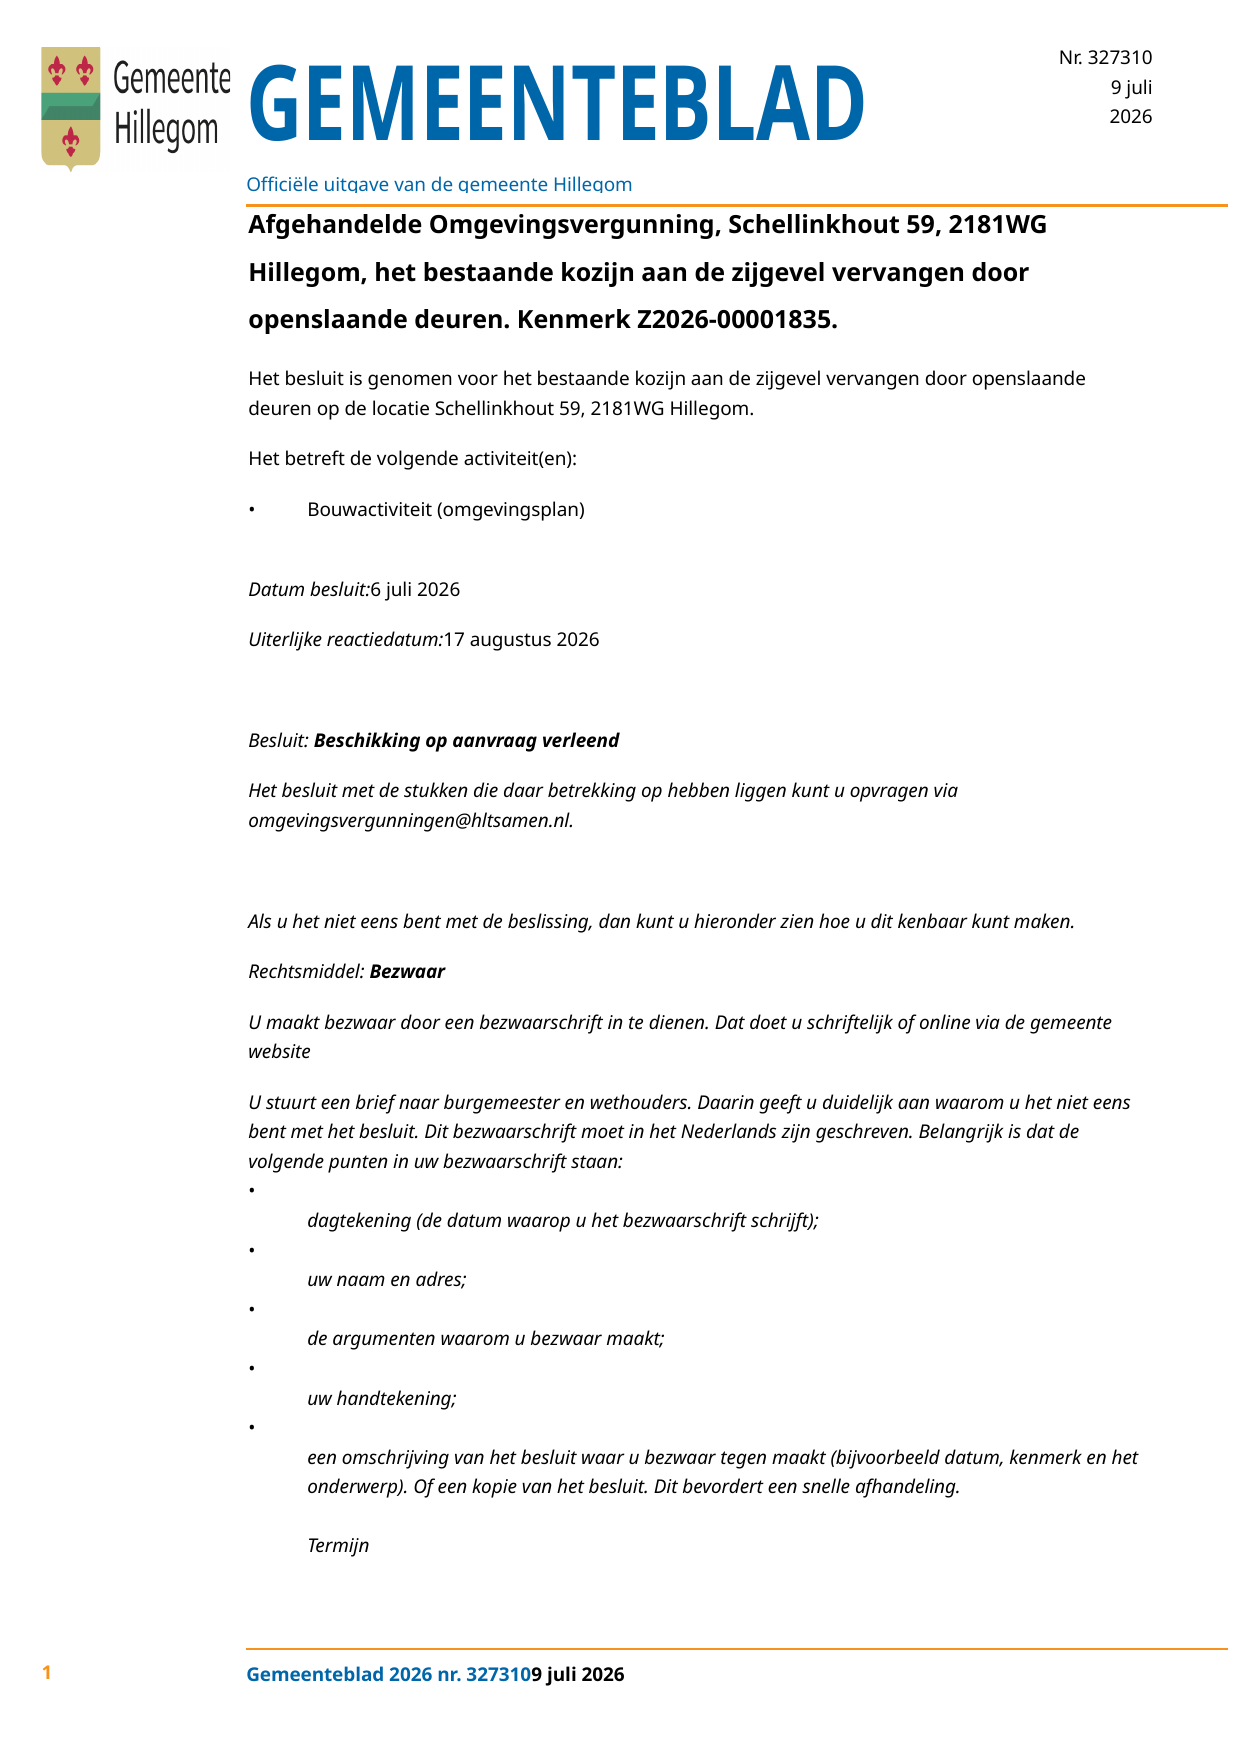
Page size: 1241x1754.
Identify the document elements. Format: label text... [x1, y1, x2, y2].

list uw naam en adres; [248, 1266, 1152, 1292]
picture [41, 47, 231, 172]
text Rechtsmiddel: Bezwaar [248, 958, 1152, 984]
list dagtekening (de datum waarop u het bezwaarschrift schrijft); [248, 1207, 1152, 1233]
list Termijn [248, 1533, 1152, 1558]
text U maakt bezwaar door een bezwaarschrift in te dienen. Dat doet u schriftelijk of online via de gemeente website [248, 1009, 1152, 1064]
text Het betreft de volgende activiteit(en): [248, 446, 1152, 471]
list uw handtekening; [248, 1385, 1152, 1410]
text U stuurt een brief naar burgemeester en wethouders. Daarin geeft u duidelijk aan waarom u het niet eens bent met het besluit. Dit bezwaarschrift moet in het Nederlands zijn geschreven. Belangrijk is dat de volgende punten in uw bezwaarschrift staan: [248, 1089, 1152, 1174]
text Besluit: Beschikking op aanvraag verleend [248, 727, 1152, 753]
text Het besluit is genomen voor het bestaande kozijn aan de zijgevel vervangen door openslaande deuren op de locatie Schellinkhout 59, 2181WG Hillegom. [248, 366, 1152, 421]
list Bouwactiviteit (omgevingsplan) [248, 496, 1152, 522]
list een omschrijving van het besluit waar u bezwaar tegen maakt (bijvoorbeeld datum, kenmerk en het onderwerp). Of een kopie van het besluit. Dit bevordert een snelle afhandeling. [248, 1444, 1152, 1499]
text Als u het niet eens bent met de beslissing, dan kunt u hieronder zien hoe u dit kenbaar kunt maken. [248, 908, 1152, 934]
text Afgehandelde Omgevingsvergunning, Schellinkhout 59, 2181WG Hillegom, het bestaande kozijn aan de zijgevel vervangen door openslaande deuren. Kenmerk Z2026-00001835. [248, 207, 1152, 336]
list de argumenten waarom u bezwaar maakt; [248, 1326, 1152, 1351]
text Het besluit met de stukken die daar betrekking op hebben liggen kunt u opvragen via omgevingsvergunningen@hltsamen.nl. [248, 778, 1152, 833]
text Datum besluit:6 juli 2026 [248, 576, 1152, 602]
text Uiterlijke reactiedatum:17 augustus 2026 [248, 626, 1152, 652]
